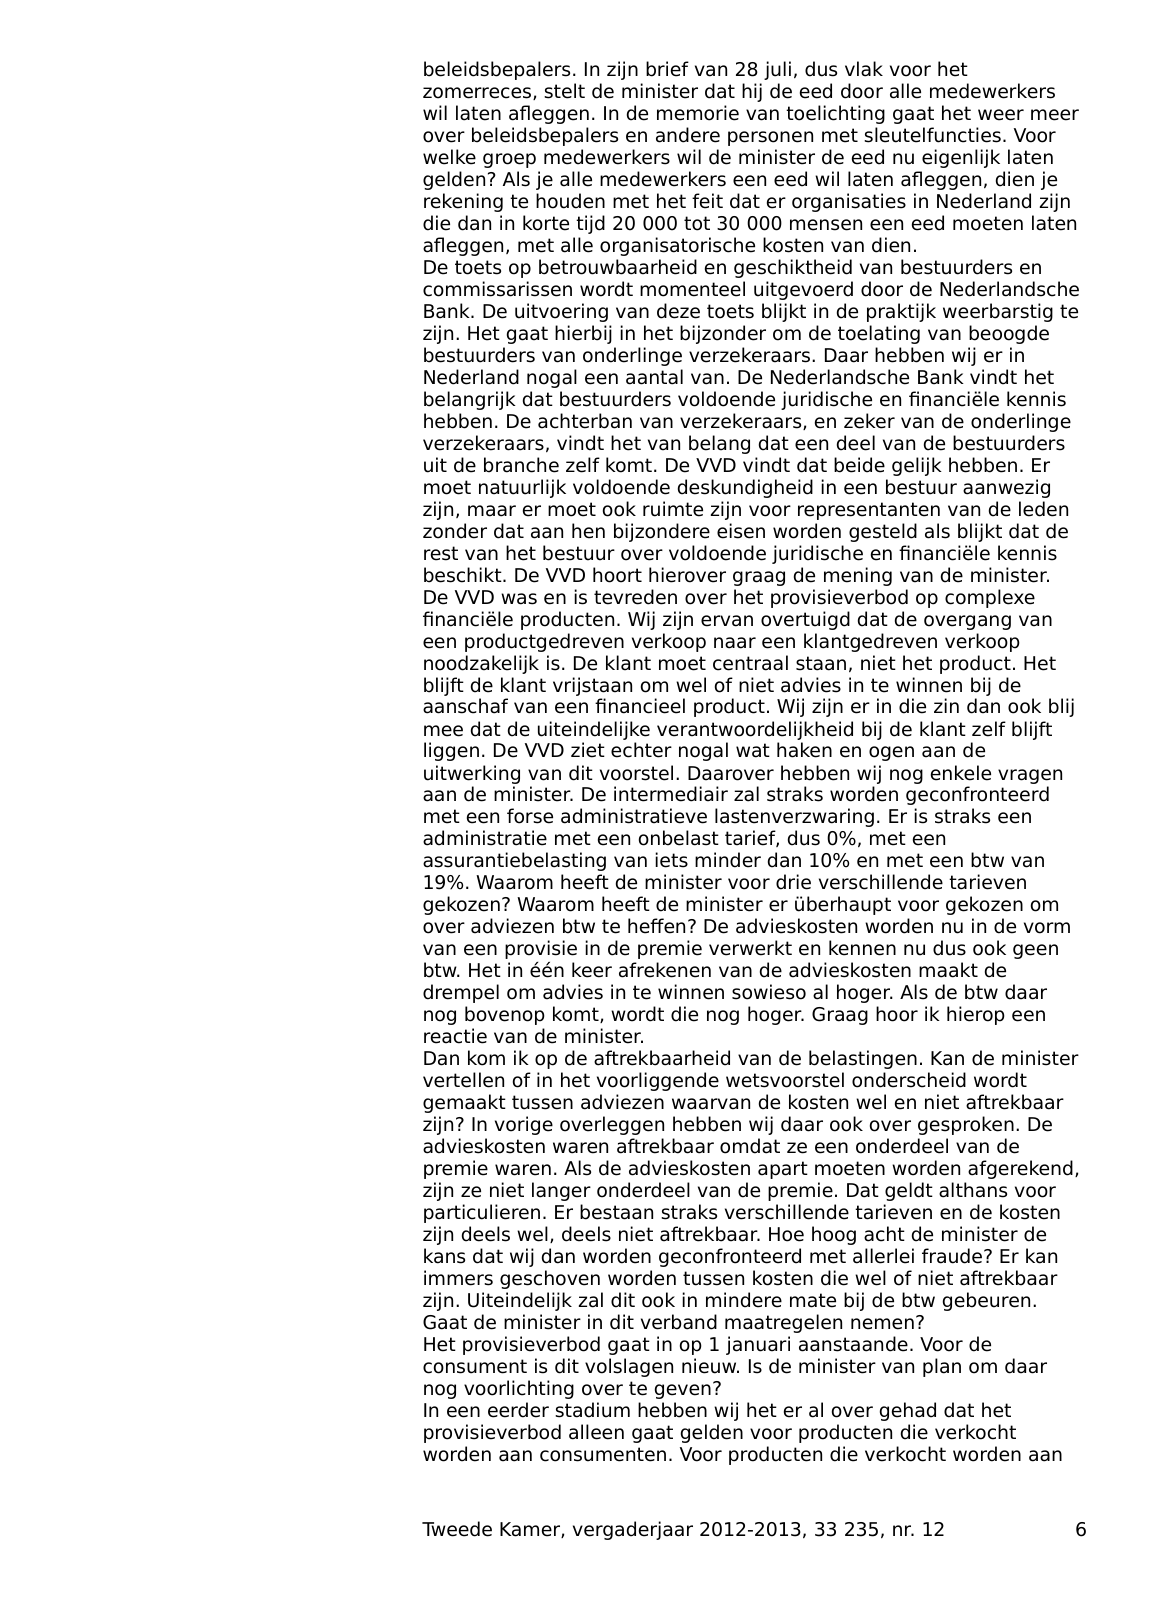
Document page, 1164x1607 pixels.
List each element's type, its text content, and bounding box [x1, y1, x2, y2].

text In een eerder stadium hebben wij het er al over gehad dat het provisieverbod alleen gaat gelden voor producten die verkocht worden aan consumenten. Voor producten die verkocht worden aan [422, 1400, 1087, 1466]
text beleidsbepalers. In zijn brief van 28 juli, dus vlak voor het zomerreces, stelt de minister dat hij de eed door alle medewerkers wil laten afleggen. In de memorie van toelichting gaat het weer meer over beleidsbepalers en andere personen met sleutelfuncties. Voor welke groep medewerkers wil de minister de eed nu eigenlijk laten gelden? Als je alle medewerkers een eed wil laten afleggen, dien je rekening te houden met het feit dat er organisaties in Nederland zijn die dan in korte tijd 20 000 tot 30 000 mensen een eed moeten laten afleggen, met alle organisatorische kosten van dien. [422, 59, 1087, 257]
text Dan kom ik op de aftrekbaarheid van de belastingen. Kan de minister vertellen of in het voorliggende wetsvoorstel onderscheid wordt gemaakt tussen adviezen waarvan de kosten wel en niet aftrekbaar zijn? In vorige overleggen hebben wij daar ook over gesproken. De advieskosten waren aftrekbaar omdat ze een onderdeel van de premie waren. Als de advieskosten apart moeten worden afgerekend, zijn ze niet langer onderdeel van de premie. Dat geldt althans voor particulieren. Er bestaan straks verschillende tarieven en de kosten zijn deels wel, deels niet aftrekbaar. Hoe hoog acht de minister de kans dat wij dan worden geconfronteerd met allerlei fraude? Er kan immers geschoven worden tussen kosten die wel of niet aftrekbaar zijn. Uiteindelijk zal dit ook in mindere mate bij de btw gebeuren. Gaat de minister in dit verband maatregelen nemen? [422, 1048, 1087, 1334]
text Het provisieverbod gaat in op 1 januari aanstaande. Voor de consument is dit volslagen nieuw. Is de minister van plan om daar nog voorlichting over te geven? [422, 1334, 1087, 1400]
text De toets op betrouwbaarheid en geschiktheid van bestuurders en commissarissen wordt momenteel uitgevoerd door de Nederlandsche Bank. De uitvoering van deze toets blijkt in de praktijk weerbarstig te zijn. Het gaat hierbij in het bijzonder om de toelating van beoogde bestuurders van onderlinge verzekeraars. Daar hebben wij er in Nederland nogal een aantal van. De Nederlandsche Bank vindt het belangrijk dat bestuurders voldoende juridische en financiële kennis hebben. De achterban van verzekeraars, en zeker van de onderlinge verzekeraars, vindt het van belang dat een deel van de bestuurders uit de branche zelf komt. De VVD vindt dat beide gelijk hebben. Er moet natuurlijk voldoende deskundigheid in een bestuur aanwezig zijn, maar er moet ook ruimte zijn voor representanten van de leden zonder dat aan hen bijzondere eisen worden gesteld als blijkt dat de rest van het bestuur over voldoende juridische en financiële kennis beschikt. De VVD hoort hierover graag de mening van de minister. [422, 257, 1087, 587]
text De VVD was en is tevreden over het provisieverbod op complexe financiële producten. Wij zijn ervan overtuigd dat de overgang van een productgedreven verkoop naar een klantgedreven verkoop noodzakelijk is. De klant moet centraal staan, niet het product. Het blijft de klant vrijstaan om wel of niet advies in te winnen bij de aanschaf van een financieel product. Wij zijn er in die zin dan ook blij mee dat de uiteindelijke verantwoordelijkheid bij de klant zelf blijft liggen. De VVD ziet echter nogal wat haken en ogen aan de uitwerking van dit voorstel. Daarover hebben wij nog enkele vragen aan de minister. De intermediair zal straks worden geconfronteerd met een forse administratieve lastenverzwaring. Er is straks een administratie met een onbelast tarief, dus 0%, met een assurantiebelasting van iets minder dan 10% en met een btw van 19%. Waarom heeft de minister voor drie verschillende tarieven gekozen? Waarom heeft de minister er überhaupt voor gekozen om over adviezen btw te heffen? De advieskosten worden nu in de vorm van een provisie in de premie verwerkt en kennen nu dus ook geen btw. Het in één keer afrekenen van de advieskosten maakt de drempel om advies in te winnen sowieso al hoger. Als de btw daar nog bovenop komt, wordt die nog hoger. Graag hoor ik hierop een reactie van de minister. [422, 587, 1087, 1048]
